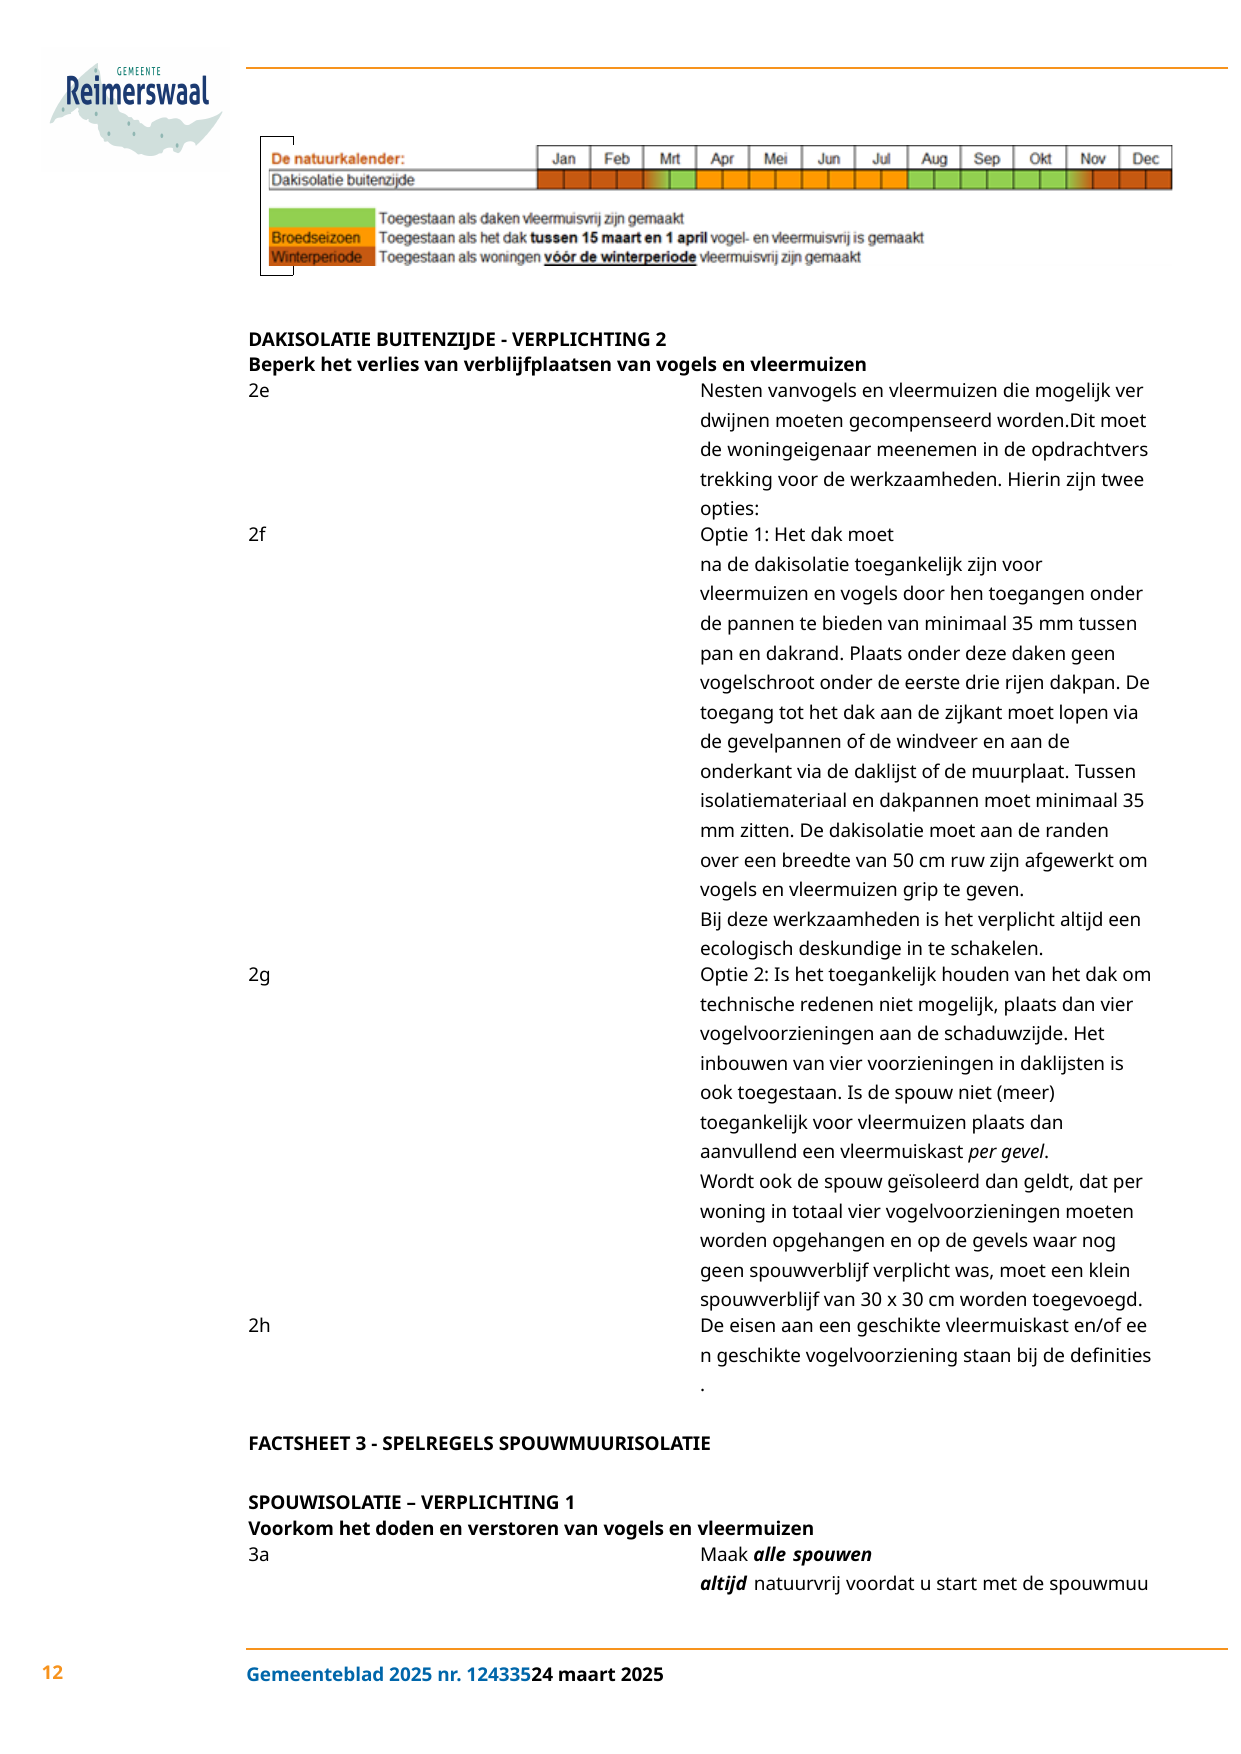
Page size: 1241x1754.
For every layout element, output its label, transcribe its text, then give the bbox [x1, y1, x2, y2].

table_header SPOUWISOLATIE – VERPLICHTING 1 [248, 1489, 1152, 1515]
table_cell 2h [248, 1313, 700, 1397]
table_cell 2f [248, 521, 700, 961]
text FACTSHEET 3 - SPELREGELS SPOUWMUURISOLATIE [248, 1430, 1152, 1456]
table_cell Optie 2: Is het toegankelijk houden van het dak om technische redenen niet mogelijk, plaats dan vier vogelvoorzieningen aan de schaduwzijde. Het inbouwen van vier voorzieningen in daklijsten is ook toegestaan. Is de spouw niet (meer) toegankelijk voor vleermuizen plaats dan aanvullend een vleermuiskast per gevel. Wordt ook de spouw geïsoleerd dan geldt, dat per woning in totaal vier vogelvoorzieningen moeten worden opgehangen en op de gevels waar nog geen spouwverblijf verplicht was, moet een klein spouwverblijf van 30 x 30 cm worden toegevoegd. [700, 961, 1152, 1312]
table_cell Optie 1: Het dak moet na de dakisolatie toegankelijk zijn voor vleermuizen en vogels door hen toegangen onder de pannen te bieden van minimaal 35 mm tussen pan en dakrand. Plaats onder deze daken geen vogelschroot onder de eerste drie rijen dakpan. De toegang tot het dak aan de zijkant moet lopen via de gevelpannen of de windveer en aan de onderkant via de daklijst of de muurplaat. Tussen isolatiemateriaal en dakpannen moet minimaal 35 mm zitten. De dakisolatie moet aan de randen over een breedte van 50 cm ruw zijn afgewerkt om vogels en vleermuizen grip te geven. Bij deze werkzaamheden is het verplicht altijd een ecologisch deskundige in te schakelen. [700, 521, 1152, 961]
table_header DAKISOLATIE BUITENZIJDE - VERPLICHTING 2 [248, 326, 1152, 352]
table_cell De eisen aan een geschikte vleermuiskast en/of een geschikte vogelvoorziening staan bij de definities. [700, 1313, 1152, 1397]
table_cell Beperk het verlies van verblijfplaatsen van vogels en vleermuizen [248, 352, 1152, 377]
table_cell Nesten vanvogels en vleermuizen die mogelijk verdwijnen moeten gecompenseerd worden.Dit moet de woningeigenaar meenemen in de opdrachtverstrekking voor de werkzaamheden. Hierin zijn twee opties: [700, 377, 1152, 521]
table_cell 3a [248, 1541, 700, 1596]
table_cell Voorkom het doden en verstoren van vogels en vleermuizen [248, 1515, 1152, 1541]
table_cell 2e [248, 377, 700, 521]
table_cell Maak alle spouwen altijd natuurvrij voordat u start met de spouwmuu [700, 1541, 1152, 1596]
table_cell 2g [248, 961, 700, 1312]
picture [41, 47, 231, 172]
picture [268, 145, 1173, 266]
